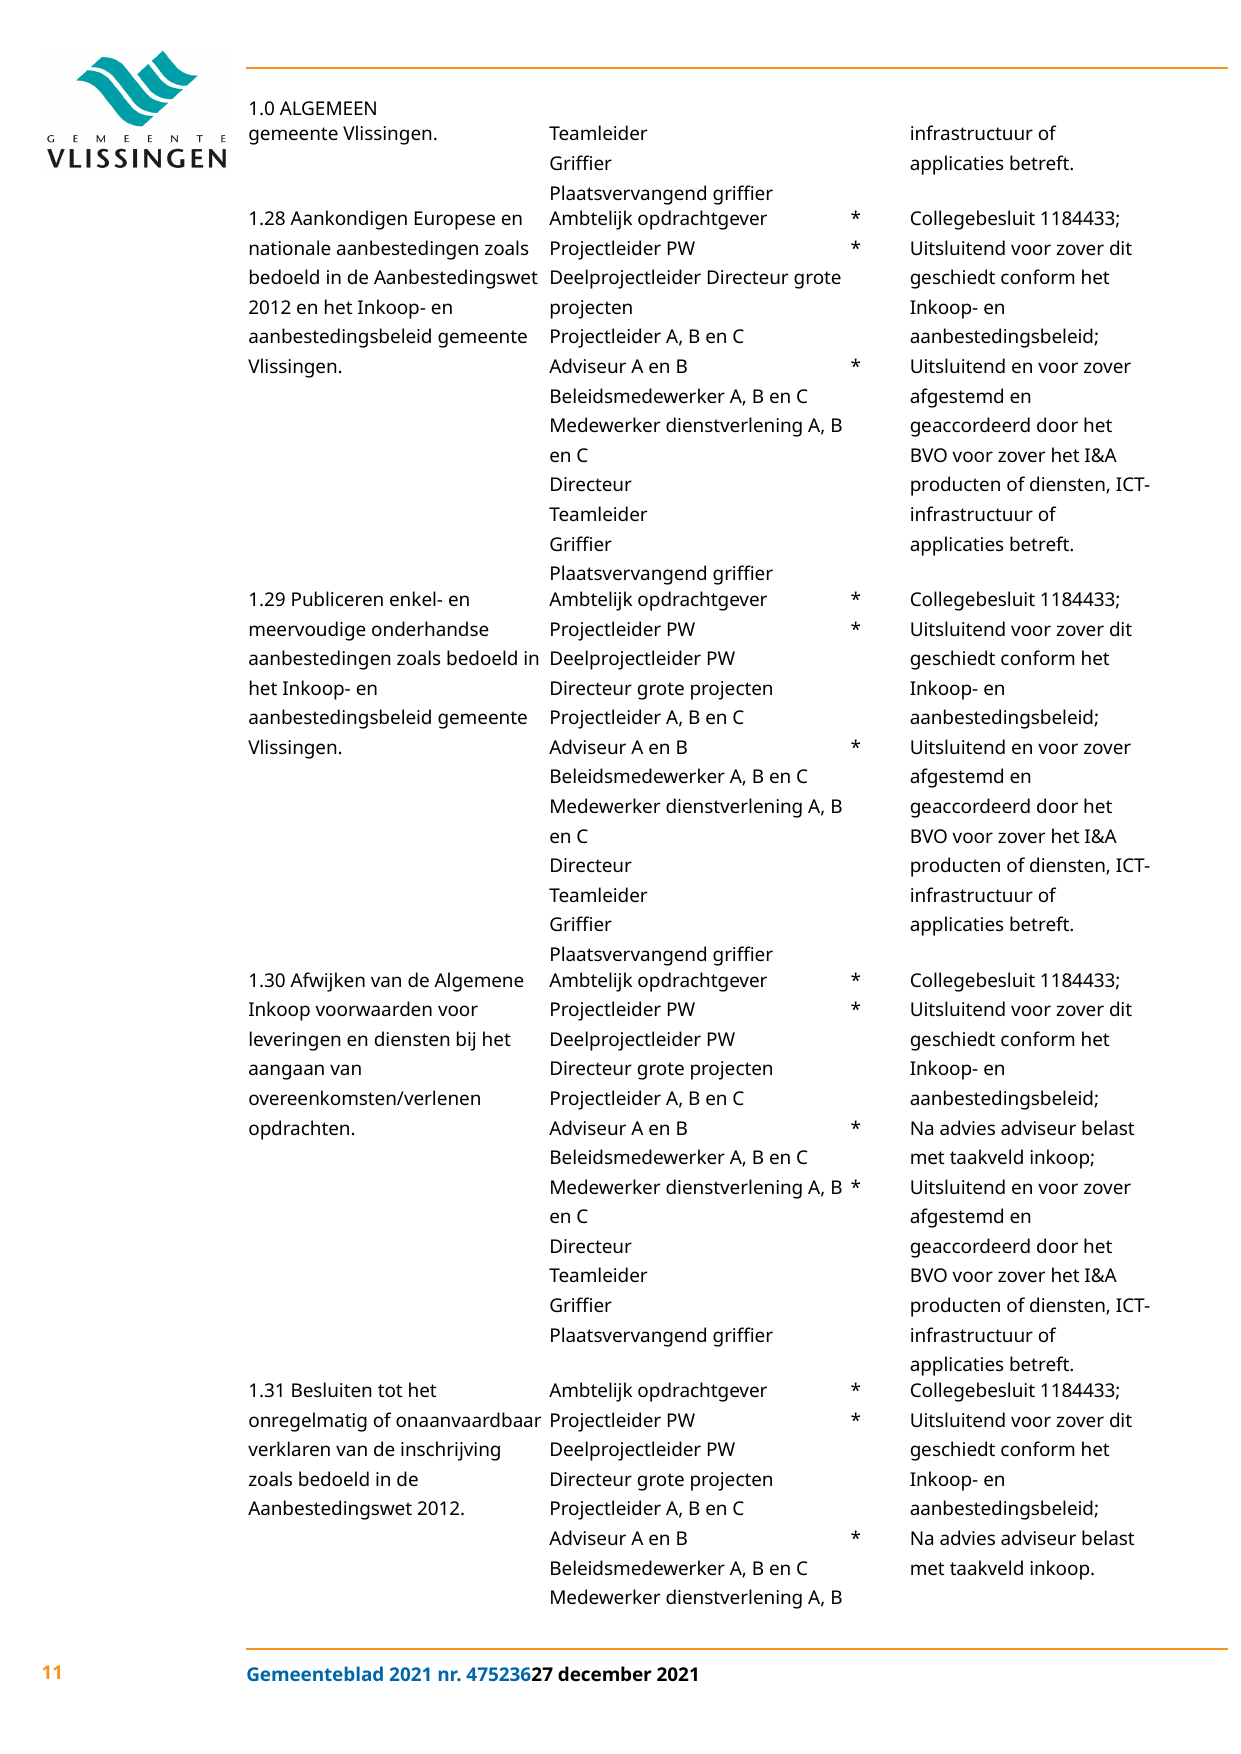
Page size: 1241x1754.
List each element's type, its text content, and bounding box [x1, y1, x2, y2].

table_cell 1.29 Publiceren enkel- en meervoudige onderhandse aanbestedingen zoals bedoeld in het Inkoop- en aanbestedingsbeleid gemeente Vlissingen. [248, 586, 549, 967]
table_cell infrastructuur of applicaties betreft. [850, 121, 1152, 205]
table_header 1.0 ALGEMEEN [248, 95, 1152, 121]
table_cell 1.31 Besluiten tot het onregelmatig of onaanvaardbaar verklaren van de inschrijving zoals bedoeld in de Aanbestedingswet 2012. [248, 1377, 549, 1610]
table_cell Collegebesluit 1184433; Uitsluitend voor zover dit geschiedt conform het Inkoop- en aanbestedingsbeleid; Na advies adviseur belast met taakveld inkoop; Uitsluitend en voor zover afgestemd en geaccordeerd door het BVO voor zover het I&A producten of diensten, ICT-infrastructuur of applicaties betreft. [850, 967, 1152, 1377]
picture [41, 47, 231, 172]
table_cell Teamleider Griffier Plaatsvervangend griffier [549, 121, 850, 205]
table_cell 1.30 Afwijken van de Algemene Inkoop voorwaarden voor leveringen en diensten bij het aangaan van overeenkomsten/verlenen opdrachten. [248, 967, 549, 1377]
table_cell Ambtelijk opdrachtgever Projectleider PW Deelprojectleider PW Directeur grote projecten Projectleider A, B en C Adviseur A en B Beleidsmedewerker A, B en C Medewerker dienstverlening A, B en C Directeur Teamleider Griffier Plaatsvervangend griffier [549, 967, 850, 1377]
table_cell Ambtelijk opdrachtgever Projectleider PW Deelprojectleider PW Directeur grote projecten Projectleider A, B en C Adviseur A en B Beleidsmedewerker A, B en C Medewerker dienstverlening A, B en C Directeur Teamleider Griffier Plaatsvervangend griffier [549, 586, 850, 967]
table_cell Ambtelijk opdrachtgever Projectleider PW Deelprojectleider PW Directeur grote projecten Projectleider A, B en C Adviseur A en B Beleidsmedewerker A, B en C Medewerker dienstverlening A, B [549, 1377, 850, 1610]
table_cell 1.28 Aankondigen Europese en nationale aanbestedingen zoals bedoeld in de Aanbestedingswet 2012 en het Inkoop- en aanbestedingsbeleid gemeente Vlissingen. [248, 205, 549, 586]
table_cell Ambtelijk opdrachtgever Projectleider PW Deelprojectleider Directeur grote projecten Projectleider A, B en C Adviseur A en B Beleidsmedewerker A, B en C Medewerker dienstverlening A, B en C Directeur Teamleider Griffier Plaatsvervangend griffier [549, 205, 850, 586]
table_cell gemeente Vlissingen. [248, 121, 549, 205]
table_cell Collegebesluit 1184433; Uitsluitend voor zover dit geschiedt conform het Inkoop- en aanbestedingsbeleid; Uitsluitend en voor zover afgestemd en geaccordeerd door het BVO voor zover het I&A producten of diensten, ICT-infrastructuur of applicaties betreft. [850, 205, 1152, 586]
table_cell Collegebesluit 1184433; Uitsluitend voor zover dit geschiedt conform het Inkoop- en aanbestedingsbeleid; Uitsluitend en voor zover afgestemd en geaccordeerd door het BVO voor zover het I&A producten of diensten, ICT-infrastructuur of applicaties betreft. [850, 586, 1152, 967]
table_cell Collegebesluit 1184433; Uitsluitend voor zover dit geschiedt conform het Inkoop- en aanbestedingsbeleid; Na advies adviseur belast met taakveld inkoop. [850, 1377, 1152, 1610]
